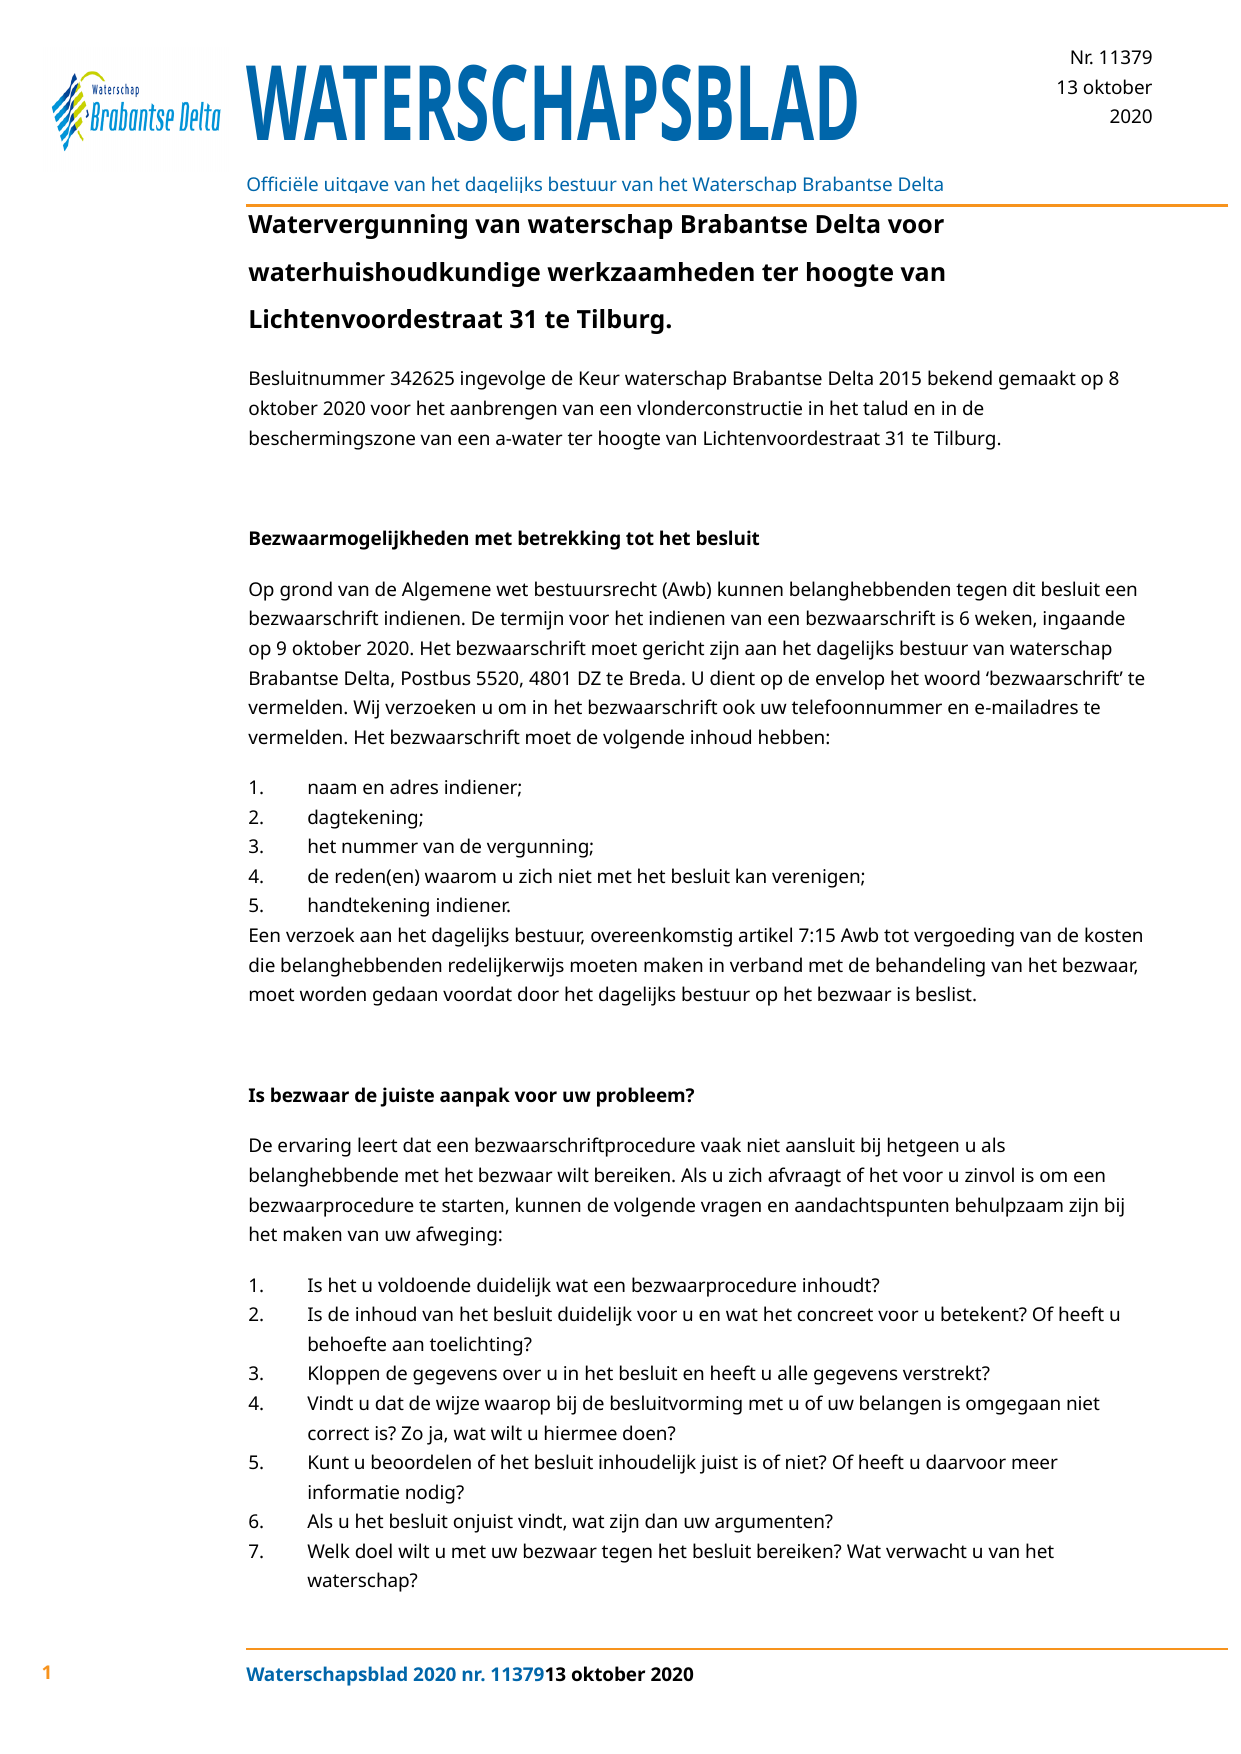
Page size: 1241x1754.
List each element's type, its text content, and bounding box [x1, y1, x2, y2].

list handtekening indiener. [248, 893, 1152, 918]
text Een verzoek aan het dagelijks bestuur, overeenkomstig artikel 7:15 Awb tot vergoeding van de kosten die belanghebbenden redelijkerwijs moeten maken in verband met de behandeling van het bezwaar, moet worden gedaan voordat door het dagelijks bestuur op het bezwaar is beslist. [248, 922, 1152, 1007]
list dagtekening; [248, 804, 1152, 829]
text De ervaring leert dat een bezwaarschriftprocedure vaak niet aansluit bij hetgeen u als belanghebbende met het bezwaar wilt bereiken. Als u zich afvraagt of het voor u zinvol is om een bezwaarprocedure te starten, kunnen de volgende vragen en aandachtspunten behulpzaam zijn bij het maken van uw afweging: [248, 1133, 1152, 1247]
list Is de inhoud van het besluit duidelijk voor u en wat het concreet voor u betekent? Of heeft u behoefte aan toelichting? [248, 1301, 1152, 1357]
list het nummer van de vergunning; [248, 833, 1152, 859]
list de reden(en) waarom u zich niet met het besluit kan verenigen; [248, 863, 1152, 889]
list Welk doel wilt u met uw bezwaar tegen het besluit bereiken? Wat verwacht u van het waterschap? [248, 1538, 1152, 1593]
list Is het u voldoende duidelijk wat een bezwaarprocedure inhoudt? [248, 1272, 1152, 1297]
list naam en adres indiener; [248, 774, 1152, 800]
text Bezwaarmogelijkheden met betrekking tot het besluit [248, 526, 1152, 551]
list Kloppen de gegevens over u in het besluit en heeft u alle gegevens verstrekt? [248, 1361, 1152, 1386]
list Vindt u dat de wijze waarop bij de besluitvorming met u of uw belangen is omgegaan niet correct is? Zo ja, wat wilt u hiermee doen? [248, 1390, 1152, 1445]
list Als u het besluit onjuist vindt, wat zijn dan uw argumenten? [248, 1508, 1152, 1534]
list Kunt u beoordelen of het besluit inhoudelijk juist is of niet? Of heeft u daarvoor meer informatie nodig? [248, 1449, 1152, 1504]
picture [41, 47, 231, 172]
text Besluitnummer 342625 ingevolge de Keur waterschap Brabantse Delta 2015 bekend gemaakt op 8 oktober 2020 voor het aanbrengen van een vlonderconstructie in het talud en in de beschermingszone van een a-water ter hoogte van Lichtenvoordestraat 31 te Tilburg. [248, 366, 1152, 450]
text Op grond van de Algemene wet bestuursrecht (Awb) kunnen belanghebbenden tegen dit besluit een bezwaarschrift indienen. De termijn voor het indienen van een bezwaarschrift is 6 weken, ingaande op 9 oktober 2020. Het bezwaarschrift moet gericht zijn aan het dagelijks bestuur van waterschap Brabantse Delta, Postbus 5520, 4801 DZ te Breda. U dient op de envelop het woord ‘bezwaarschrift’ te vermelden. Wij verzoeken u om in het bezwaarschrift ook uw telefoonnummer en e‑mailadres te vermelden. Het bezwaarschrift moet de volgende inhoud hebben: [248, 576, 1152, 749]
text Watervergunning van waterschap Brabantse Delta voor waterhuishoudkundige werkzaamheden ter hoogte van Lichtenvoordestraat 31 te Tilburg. [248, 207, 1152, 336]
text Is bezwaar de juiste aanpak voor uw probleem? [248, 1082, 1152, 1108]
